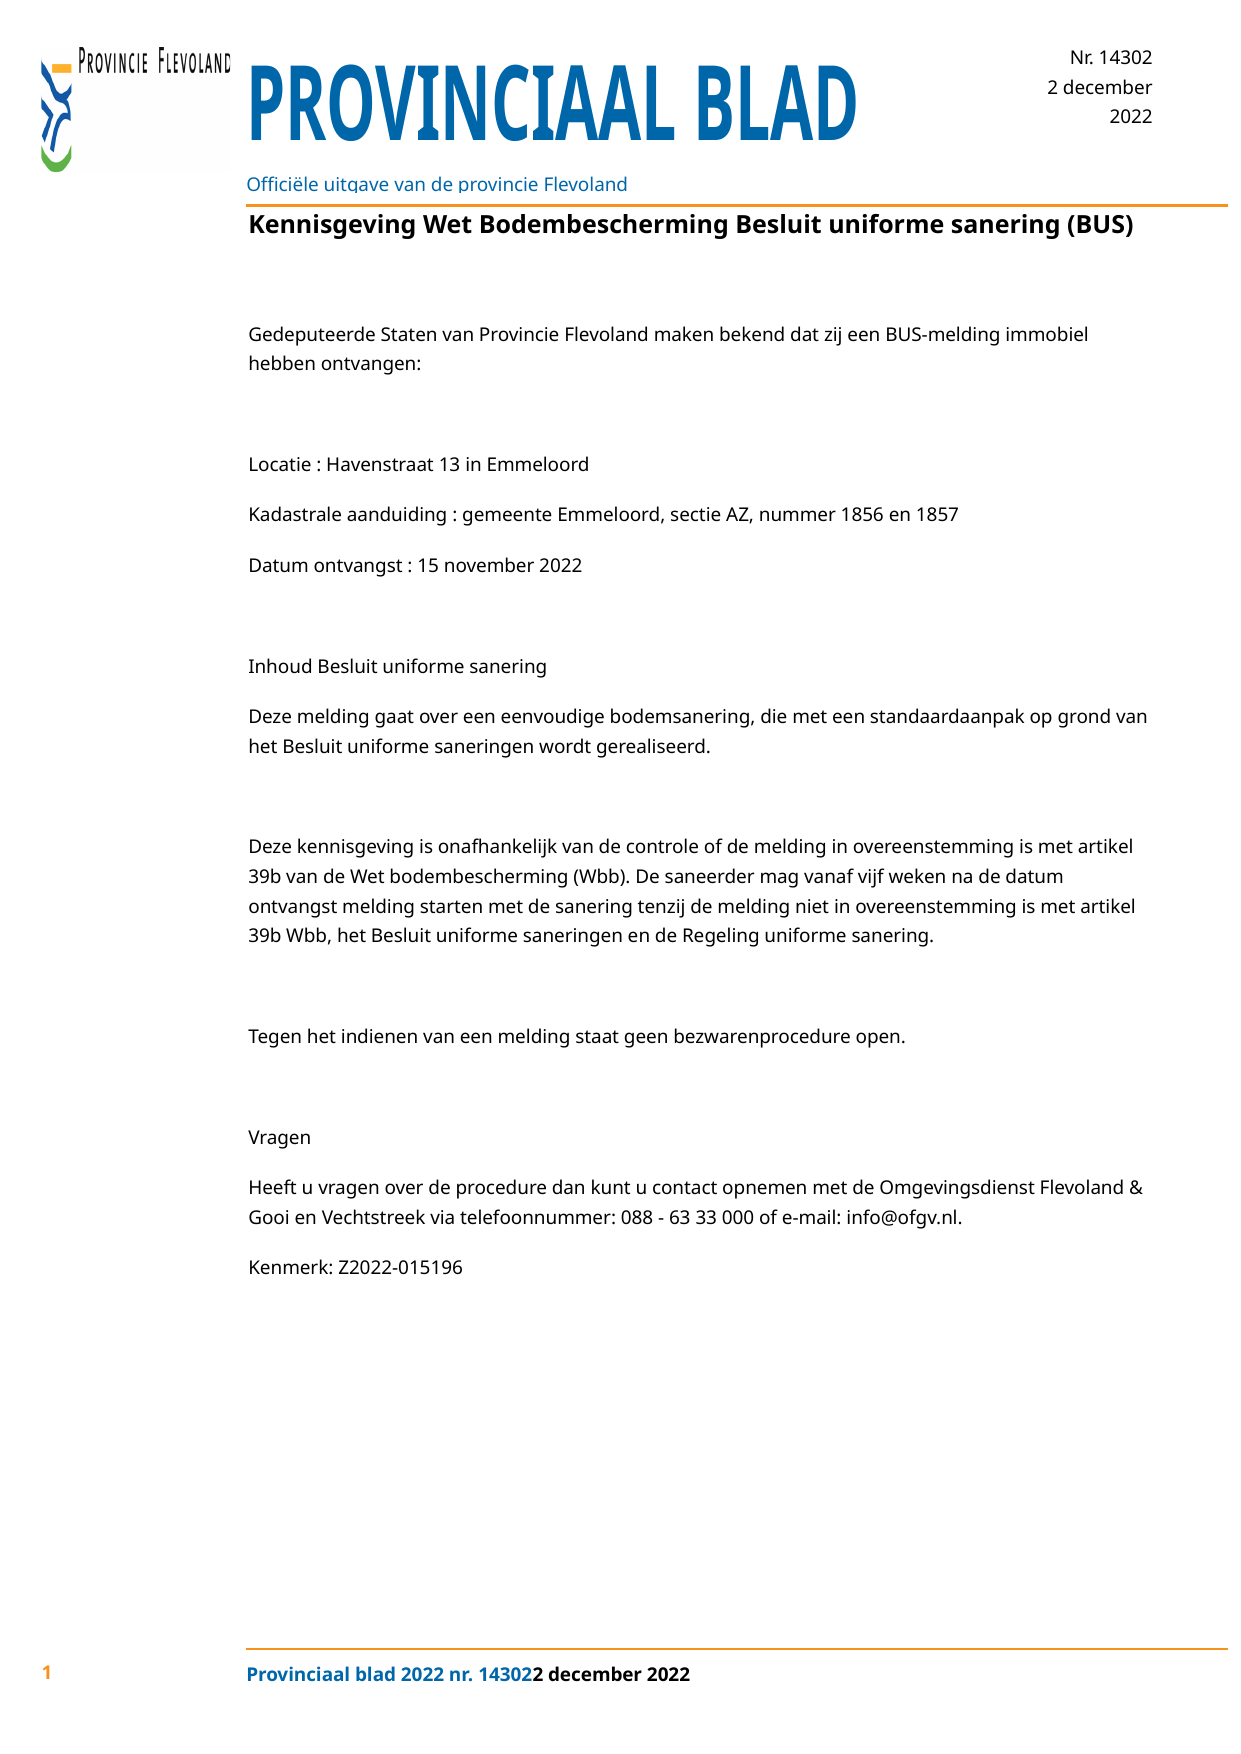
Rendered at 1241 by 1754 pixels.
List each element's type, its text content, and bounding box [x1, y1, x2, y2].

picture [41, 47, 231, 172]
text Kennisgeving Wet Bodembescherming Besluit uniforme sanering (BUS) [248, 207, 1152, 241]
text Inhoud Besluit uniforme sanering [248, 653, 1152, 678]
text Locatie : Havenstraat 13 in Emmeloord [248, 451, 1152, 477]
text Datum ontvangst : 15 november 2022 [248, 552, 1152, 578]
text Kadastrale aanduiding : gemeente Emmeloord, sectie AZ, nummer 1856 en 1857 [248, 502, 1152, 527]
text Tegen het indienen van een melding staat geen bezwarenprocedure open. [248, 1023, 1152, 1049]
text Heeft u vragen over de procedure dan kunt u contact opnemen met de Omgevingsdienst Flevoland & Gooi en Vechtstreek via telefoonnummer: 088 - 63 33 000 of e-mail: info@ofgv.nl. [248, 1174, 1152, 1230]
text Kenmerk: Z2022-015196 [248, 1254, 1152, 1280]
text Gedeputeerde Staten van Provincie Flevoland maken bekend dat zij een BUS-melding immobiel hebben ontvangen: [248, 321, 1152, 376]
text Deze melding gaat over een eenvoudige bodemsanering, die met een standaardaanpak op grond van het Besluit uniforme saneringen wordt gerealiseerd. [248, 703, 1152, 758]
text Vragen [248, 1124, 1152, 1150]
text Deze kennisgeving is onafhankelijk van de controle of de melding in overeenstemming is met artikel 39b van de Wet bodembescherming (Wbb). De saneerder mag vanaf vijf weken na de datum ontvangst melding starten met de sanering tenzij de melding niet in overeenstemming is met artikel 39b Wbb, het Besluit uniforme saneringen en de Regeling uniforme sanering. [248, 834, 1152, 948]
